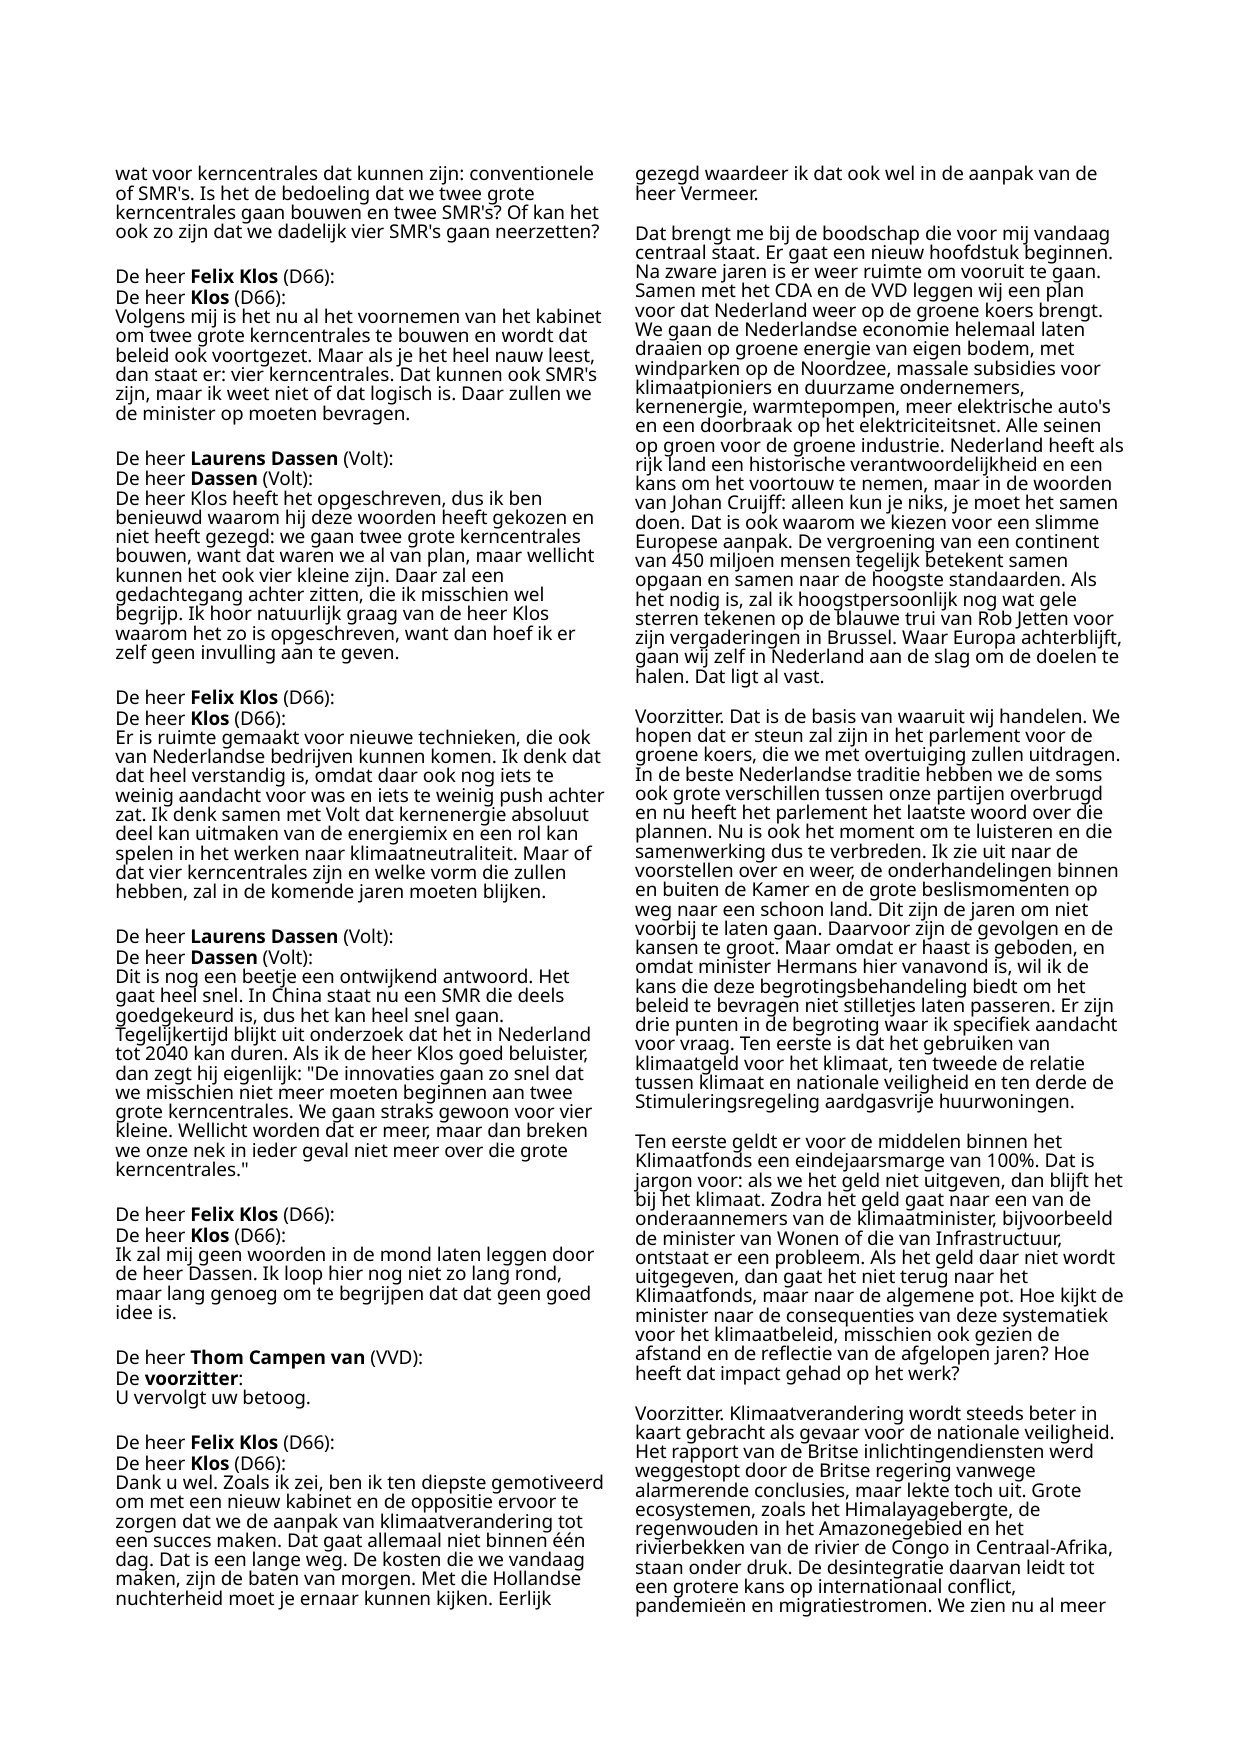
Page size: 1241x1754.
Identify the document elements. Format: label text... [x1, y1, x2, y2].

text Er is ruimte gemaakt voor nieuwe technieken, die ook van Nederlandse bedrijven kunnen komen. Ik denk dat dat heel verstandig is, omdat daar ook nog iets te weinig aandacht voor was en iets te weinig push achter zat. Ik denk samen met Volt dat kernenergie absoluut deel kan uitmaken van de energiemix en een rol kan spelen in het werken naar klimaatneutraliteit. Maar of dat vier kerncentrales zijn en welke vorm die zullen hebben, zal in de komende jaren moeten blijken. [115, 729, 605, 902]
text De heer Dassen (Volt): [115, 470, 605, 490]
text De heer Klos heeft het opgeschreven, dus ik ben benieuwd waarom hij deze woorden heeft gekozen en niet heeft gezegd: we gaan twee grote kerncentrales bouwen, want dat waren we al van plan, maar wellicht kunnen het ook vier kleine zijn. Daar zal een gedachtegang achter zitten, die ik misschien wel begrijp. Ik hoor natuurlijk graag van de heer Klos waarom het zo is opgeschreven, want dan hoef ik er zelf geen invulling aan te geven. [115, 490, 605, 663]
text De heer Felix Klos (D66): [115, 684, 605, 710]
text Dank u wel. Zoals ik zei, ben ik ten diepste gemotiveerd om met een nieuw kabinet en de oppositie ervoor te zorgen dat we de aanpak van klimaatverandering tot een succes maken. Dat gaat allemaal niet binnen één dag. Dat is een lange weg. De kosten die we vandaag maken, zijn de baten van morgen. Met die Hollandse nuchterheid moet je ernaar kunnen kijken. Eerlijk [115, 1474, 605, 1609]
text De voorzitter: [115, 1370, 605, 1389]
text De heer Dassen (Volt): [115, 949, 605, 968]
text De heer Laurens Dassen (Volt): [115, 445, 605, 470]
text Dit is nog een beetje een ontwijkend antwoord. Het gaat heel snel. In China staat nu een SMR die deels goedgekeurd is, dus het kan heel snel gaan. Tegelijkertijd blijkt uit onderzoek dat het in Nederland tot 2040 kan duren. Als ik de heer Klos goed beluister, dan zegt hij eigenlijk: "De innovaties gaan zo snel dat we misschien niet meer moeten beginnen aan twee grote kerncentrales. We gaan straks gewoon voor vier kleine. Wellicht worden dat er meer, maar dan breken we onze nek in ieder geval niet meer over die grote kerncentrales." [115, 968, 605, 1180]
text gezegd waardeer ik dat ook wel in de aanpak van de heer Vermeer. [635, 165, 1125, 204]
text De heer Felix Klos (D66): [115, 1429, 605, 1455]
text De heer Klos (D66): [115, 289, 605, 308]
text Dat brengt me bij de boodschap die voor mij vandaag centraal staat. Er gaat een nieuw hoofdstuk beginnen. Na zware jaren is er weer ruimte om vooruit te gaan. Samen met het CDA en de VVD leggen wij een plan voor dat Nederland weer op de groene koers brengt. We gaan de Nederlandse economie helemaal laten draaien op groene energie van eigen bodem, met windparken op de Noordzee, massale subsidies voor klimaatpioniers en duurzame ondernemers, kernenergie, warmtepompen, meer elektrische auto's en een doorbraak op het elektriciteitsnet. Alle seinen op groen voor de groene industrie. Nederland heeft als rijk land een historische verantwoordelijkheid en een kans om het voortouw te nemen, maar in de woorden van Johan Cruijff: alleen kun je niks, je moet het samen doen. Dat is ook waarom we kiezen voor een slimme Europese aanpak. De vergroening van een continent van 450 miljoen mensen tegelijk betekent samen opgaan en samen naar de hoogste standaarden. Als het nodig is, zal ik hoogstpersoonlijk nog wat gele sterren tekenen op de blauwe trui van Rob Jetten voor zijn vergaderingen in Brussel. Waar Europa achterblijft, gaan wij zelf in Nederland aan de slag om de doelen te halen. Dat ligt al vast. [635, 224, 1125, 687]
text Volgens mij is het nu al het voornemen van het kabinet om twee grote kerncentrales te bouwen en wordt dat beleid ook voortgezet. Maar als je het heel nauw leest, dan staat er: vier kerncentrales. Dat kunnen ook SMR's zijn, maar ik weet niet of dat logisch is. Daar zullen we de minister op moeten bevragen. [115, 308, 605, 424]
text Ik zal mij geen woorden in de mond laten leggen door de heer Dassen. Ik loop hier nog niet zo lang rond, maar lang genoeg om te begrijpen dat dat geen goed idee is. [115, 1246, 605, 1323]
text De heer Klos (D66): [115, 1455, 605, 1474]
text De heer Klos (D66): [115, 1227, 605, 1246]
text Voorzitter. Klimaatverandering wordt steeds beter in kaart gebracht als gevaar voor de nationale veiligheid. Het rapport van de Britse inlichtingendiensten werd weggestopt door de Britse regering vanwege alarmerende conclusies, maar lekte toch uit. Grote ecosystemen, zoals het Himalayagebergte, de regenwouden in het Amazonegebied en het rivierbekken van de rivier de Congo in Centraal-Afrika, staan onder druk. De desintegratie daarvan leidt tot een grotere kans op internationaal conflict, pandemieën en migratiestromen. We zien nu al meer [635, 1404, 1125, 1616]
text Ten eerste geldt er voor de middelen binnen het Klimaatfonds een eindejaarsmarge van 100%. Dat is jargon voor: als we het geld niet uitgeven, dan blijft het bij het klimaat. Zodra het geld gaat naar een van de onderaannemers van de klimaatminister, bijvoorbeeld de minister van Wonen of die van Infrastructuur, ontstaat er een probleem. Als het geld daar niet wordt uitgegeven, dan gaat het niet terug naar het Klimaatfonds, maar naar de algemene pot. Hoe kijkt de minister naar de consequenties van deze systematiek voor het klimaatbeleid, misschien ook gezien de afstand en de reflectie van de afgelopen jaren? Hoe heeft dat impact gehad op het werk? [635, 1133, 1125, 1384]
text De heer Laurens Dassen (Volt): [115, 923, 605, 949]
text Voorzitter. Dat is de basis van waaruit wij handelen. We hopen dat er steun zal zijn in het parlement voor de groene koers, die we met overtuiging zullen uitdragen. In de beste Nederlandse traditie hebben we de soms ook grote verschillen tussen onze partijen overbrugd en nu heeft het parlement het laatste woord over die plannen. Nu is ook het moment om te luisteren en die samenwerking dus te verbreden. Ik zie uit naar de voorstellen over en weer, de onderhandelingen binnen en buiten de Kamer en de grote beslismomenten op weg naar een schoon land. Dit zijn de jaren om niet voorbij te laten gaan. Daarvoor zijn de gevolgen en de kansen te groot. Maar omdat er haast is geboden, en omdat minister Hermans hier vanavond is, wil ik de kans die deze begrotingsbehandeling biedt om het beleid te bevragen niet stilletjes laten passeren. Er zijn drie punten in de begroting waar ik specifiek aandacht voor vraag. Ten eerste is dat het gebruiken van klimaatgeld voor het klimaat, ten tweede de relatie tussen klimaat en nationale veiligheid en ten derde de Stimuleringsregeling aardgasvrije huurwoningen. [635, 708, 1125, 1112]
text De heer Felix Klos (D66): [115, 1201, 605, 1227]
text De heer Klos (D66): [115, 710, 605, 729]
text De heer Thom Campen van (VVD): [115, 1344, 605, 1370]
text U vervolgt uw betoog. [115, 1389, 605, 1408]
text wat voor kerncentrales dat kunnen zijn: conventionele of SMR's. Is het de bedoeling dat we twee grote kerncentrales gaan bouwen en twee SMR's? Of kan het ook zo zijn dat we dadelijk vier SMR's gaan neerzetten? [115, 165, 605, 242]
text De heer Felix Klos (D66): [115, 263, 605, 289]
